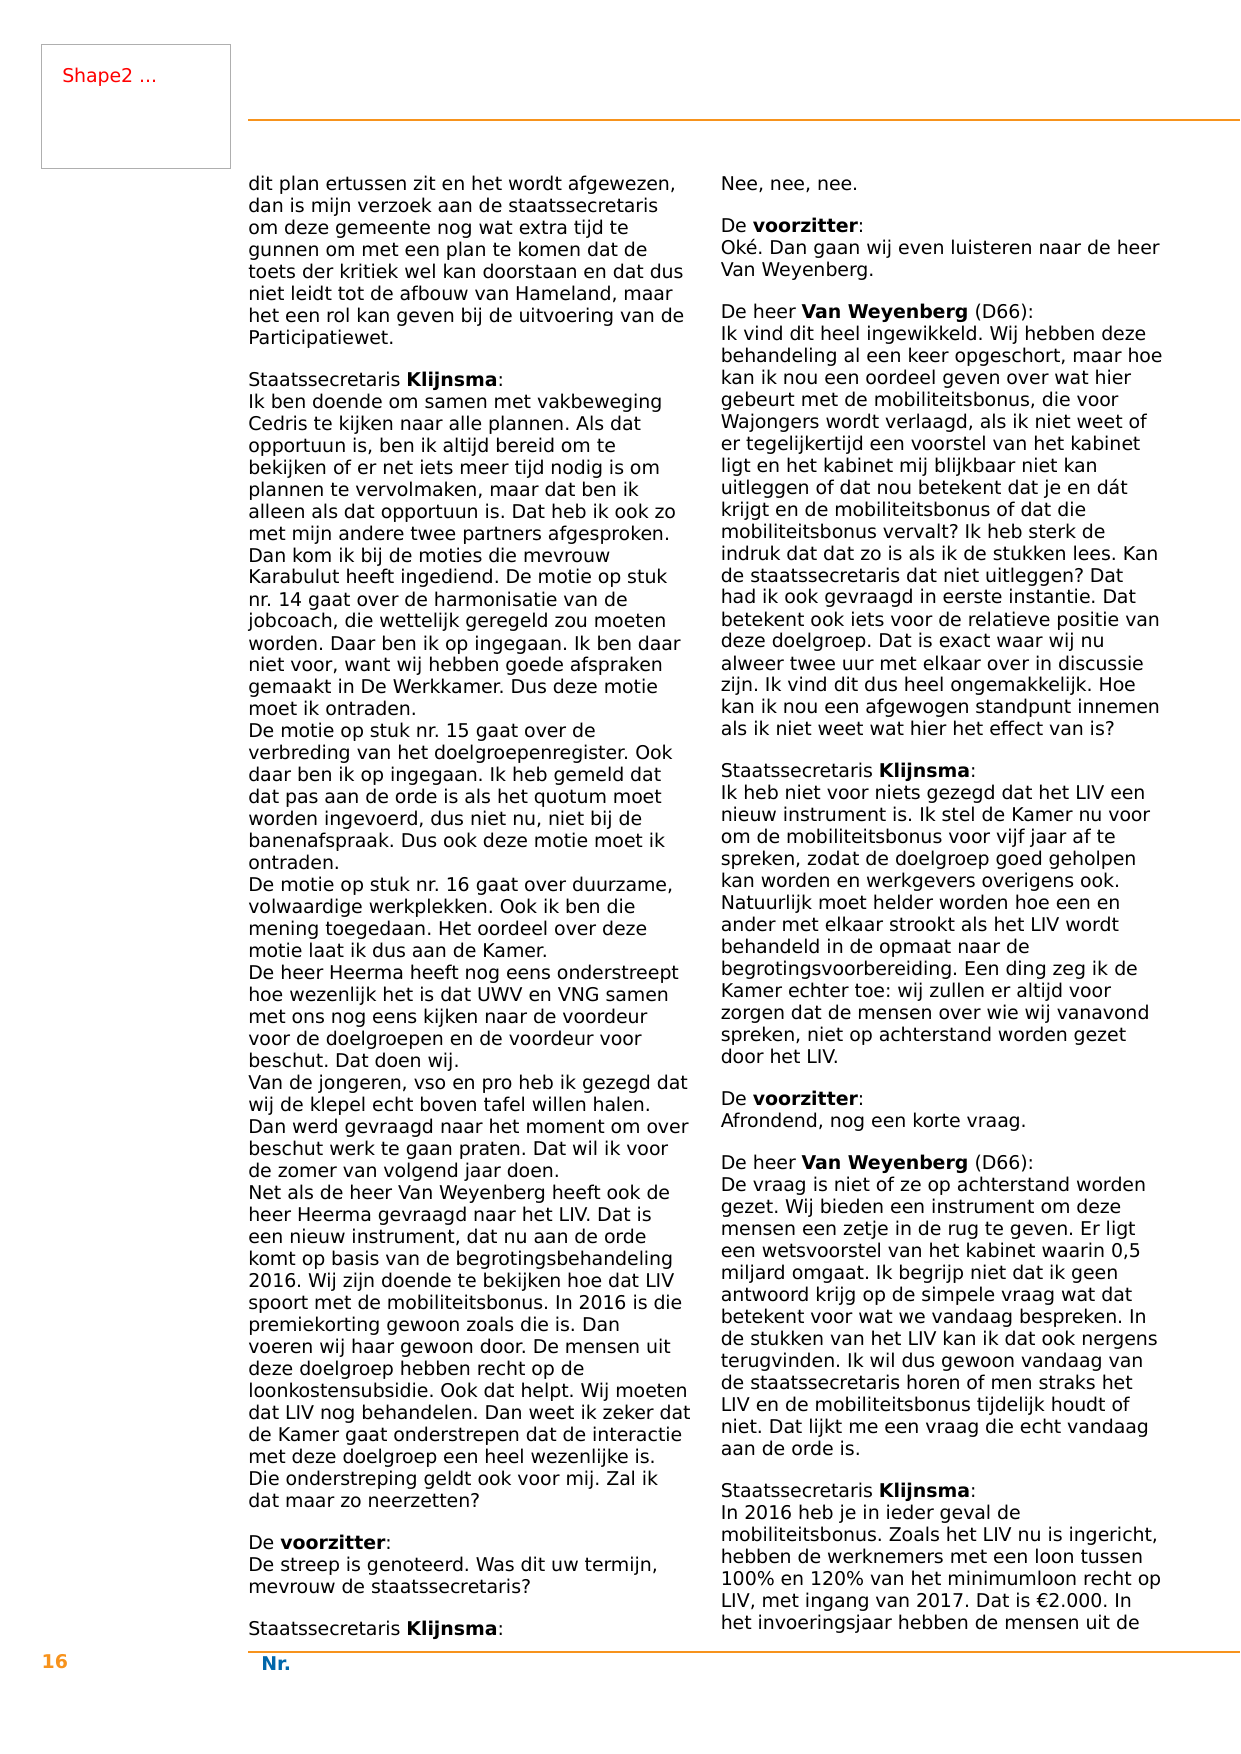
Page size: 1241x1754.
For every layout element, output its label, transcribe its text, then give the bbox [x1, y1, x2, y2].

text De motie op stuk nr. 16 gaat over duurzame, volwaardige werkplekken. Ook ik ben die mening toegedaan. Het oordeel over deze motie laat ik dus aan de Kamer. [248, 874, 691, 962]
text De streep is genoteerd. Was dit uw termijn, mevrouw de staatssecretaris? [248, 1553, 691, 1597]
text Staatssecretaris Klijnsma: [248, 1617, 691, 1639]
text De voorzitter: [721, 215, 1163, 237]
text Staatssecretaris Klijnsma: [721, 760, 1163, 782]
text Dan kom ik bij de moties die mevrouw Karabulut heeft ingediend. De motie op stuk nr. 14 gaat over de harmonisatie van de jobcoach, die wettelijk geregeld zou moeten worden. Daar ben ik op ingegaan. Ik ben daar niet voor, want wij hebben goede afspraken gemaakt in De Werkkamer. Dus deze motie moet ik ontraden. [248, 544, 691, 720]
text De heer Van Weyenberg (D66): [721, 1152, 1163, 1174]
text De heer Van Weyenberg (D66): [721, 301, 1163, 323]
text Ik vind dit heel ingewikkeld. Wij hebben deze behandeling al een keer opgeschort, maar hoe kan ik nou een oordeel geven over wat hier gebeurt met de mobiliteitsbonus, die voor Wajongers wordt verlaagd, als ik niet weet of er tegelijkertijd een voorstel van het kabinet ligt en het kabinet mij blijkbaar niet kan uitleggen of dat nou betekent dat je en dát krijgt en de mobiliteitsbonus of dat die mobiliteitsbonus vervalt? Ik heb sterk de indruk dat dat zo is als ik de stukken lees. Kan de staatssecretaris dat niet uitleggen? Dat had ik ook gevraagd in eerste instantie. Dat betekent ook iets voor de relatieve positie van deze doelgroep. Dat is exact waar wij nu alweer twee uur met elkaar over in discussie zijn. Ik vind dit dus heel ongemakkelijk. Hoe kan ik nou een afgewogen standpunt innemen als ik niet weet wat hier het effect van is? [721, 323, 1163, 740]
text De vraag is niet of ze op achterstand worden gezet. Wij bieden een instrument om deze mensen een zetje in de rug te geven. Er ligt een wetsvoorstel van het kabinet waarin 0,5 miljard omgaat. Ik begrijp niet dat ik geen antwoord krijg op de simpele vraag wat dat betekent voor wat we vandaag bespreken. In de stukken van het LIV kan ik dat ook nergens terugvinden. Ik wil dus gewoon vandaag van de staatssecretaris horen of men straks het LIV en de mobiliteitsbonus tijdelijk houdt of niet. Dat lijkt me een vraag die echt vandaag aan de orde is. [721, 1174, 1163, 1460]
text De voorzitter: [248, 1532, 691, 1553]
text De heer Heerma heeft nog eens onderstreept hoe wezenlijk het is dat UWV en VNG samen met ons nog eens kijken naar de voordeur voor de doelgroepen en de voordeur voor beschut. Dat doen wij. [248, 962, 691, 1072]
text Ik heb niet voor niets gezegd dat het LIV een nieuw instrument is. Ik stel de Kamer nu voor om de mobiliteitsbonus voor vijf jaar af te spreken, zodat de doelgroep goed geholpen kan worden en werkgevers overigens ook. Natuurlijk moet helder worden hoe een en ander met elkaar strookt als het LIV wordt behandeld in de opmaat naar de begrotingsvoorbereiding. Een ding zeg ik de Kamer echter toe: wij zullen er altijd voor zorgen dat de mensen over wie wij vanavond spreken, niet op achterstand worden gezet door het LIV. [721, 782, 1163, 1068]
text Ik ben doende om samen met vakbeweging Cedris te kijken naar alle plannen. Als dat opportuun is, ben ik altijd bereid om te bekijken of er net iets meer tijd nodig is om plannen te vervolmaken, maar dat ben ik alleen als dat opportuun is. Dat heb ik ook zo met mijn andere twee partners afgesproken. [248, 391, 691, 544]
text In 2016 heb je in ieder geval de mobiliteitsbonus. Zoals het LIV nu is ingericht, hebben de werknemers met een loon tussen 100% en 120% van het minimumloon recht op LIV, met ingang van 2017. Dat is €2.000. In het invoeringsjaar hebben de mensen uit de [721, 1502, 1163, 1633]
text Staatssecretaris Klijnsma: [721, 1480, 1163, 1502]
text Net als de heer Van Weyenberg heeft ook de heer Heerma gevraagd naar het LIV. Dat is een nieuw instrument, dat nu aan de orde komt op basis van de begrotingsbehandeling 2016. Wij zijn doende te bekijken hoe dat LIV spoort met de mobiliteitsbonus. In 2016 is die premiekorting gewoon zoals die is. Dan voeren wij haar gewoon door. De mensen uit deze doelgroep hebben recht op de loonkostensubsidie. Ook dat helpt. Wij moeten dat LIV nog behandelen. Dan weet ik zeker dat de Kamer gaat onderstrepen dat de interactie met deze doelgroep een heel wezenlijke is. Die onderstreping geldt ook voor mij. Zal ik dat maar zo neerzetten? [248, 1182, 691, 1512]
text Van de jongeren, vso en pro heb ik gezegd dat wij de klepel echt boven tafel willen halen. [248, 1072, 691, 1116]
text De motie op stuk nr. 15 gaat over de verbreding van het doelgroepenregister. Ook daar ben ik op ingegaan. Ik heb gemeld dat dat pas aan de orde is als het quotum moet worden ingevoerd, dus niet nu, niet bij de banenafspraak. Dus ook deze motie moet ik ontraden. [248, 720, 691, 874]
text Dan werd gevraagd naar het moment om over beschut werk te gaan praten. Dat wil ik voor de zomer van volgend jaar doen. [248, 1116, 691, 1182]
text Nee, nee, nee. [721, 173, 1163, 195]
text De voorzitter: [721, 1088, 1163, 1110]
text Afrondend, nog een korte vraag. [721, 1110, 1163, 1132]
text dit plan ertussen zit en het wordt afgewezen, dan is mijn verzoek aan de staatssecretaris om deze gemeente nog wat extra tijd te gunnen om met een plan te komen dat de toets der kritiek wel kan doorstaan en dat dus niet leidt tot de afbouw van Hameland, maar het een rol kan geven bij de uitvoering van de Participatiewet. [248, 173, 691, 349]
text Staatssecretaris Klijnsma: [248, 369, 691, 391]
text Oké. Dan gaan wij even luisteren naar de heer Van Weyenberg. [721, 237, 1163, 281]
